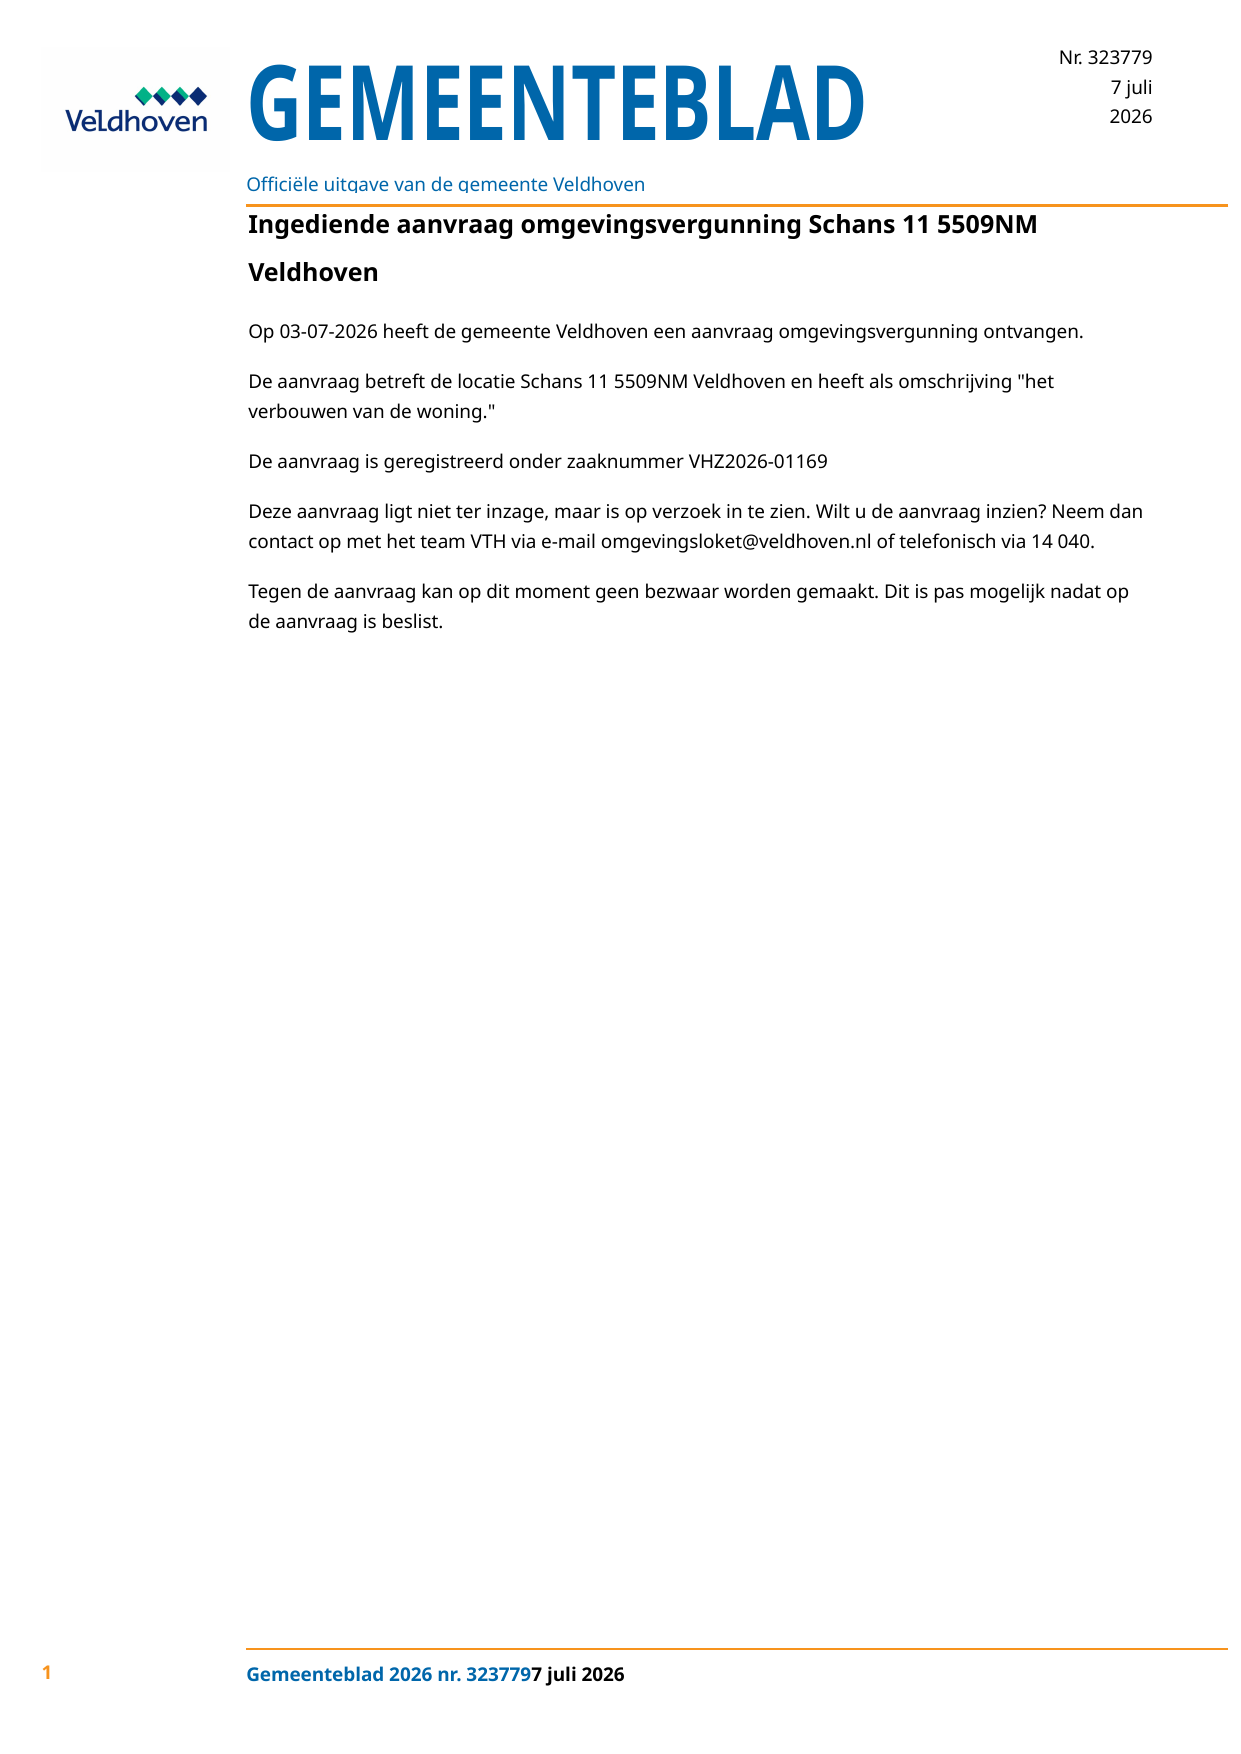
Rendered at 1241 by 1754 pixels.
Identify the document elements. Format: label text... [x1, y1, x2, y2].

text Deze aanvraag ligt niet ter inzage, maar is op verzoek in te zien. Wilt u de aanvraag inzien? Neem dan contact op met het team VTH via e-mail omgevingsloket@veldhoven.nl of telefonisch via 14 040. [248, 499, 1152, 554]
text Ingediende aanvraag omgevingsvergunning Schans 11 5509NM Veldhoven [248, 207, 1152, 288]
text Tegen de aanvraag kan op dit moment geen bezwaar worden gemaakt. Dit is pas mogelijk nadat op de aanvraag is beslist. [248, 579, 1152, 634]
text Op 03-07-2026 heeft de gemeente Veldhoven een aanvraag omgevingsvergunning ontvangen. [248, 318, 1152, 344]
text De aanvraag betreft de locatie Schans 11 5509NM Veldhoven en heeft als omschrijving "het verbouwen van de woning." [248, 368, 1152, 424]
text De aanvraag is geregistreerd onder zaaknummer VHZ2026-01169 [248, 448, 1152, 474]
picture [41, 47, 231, 172]
